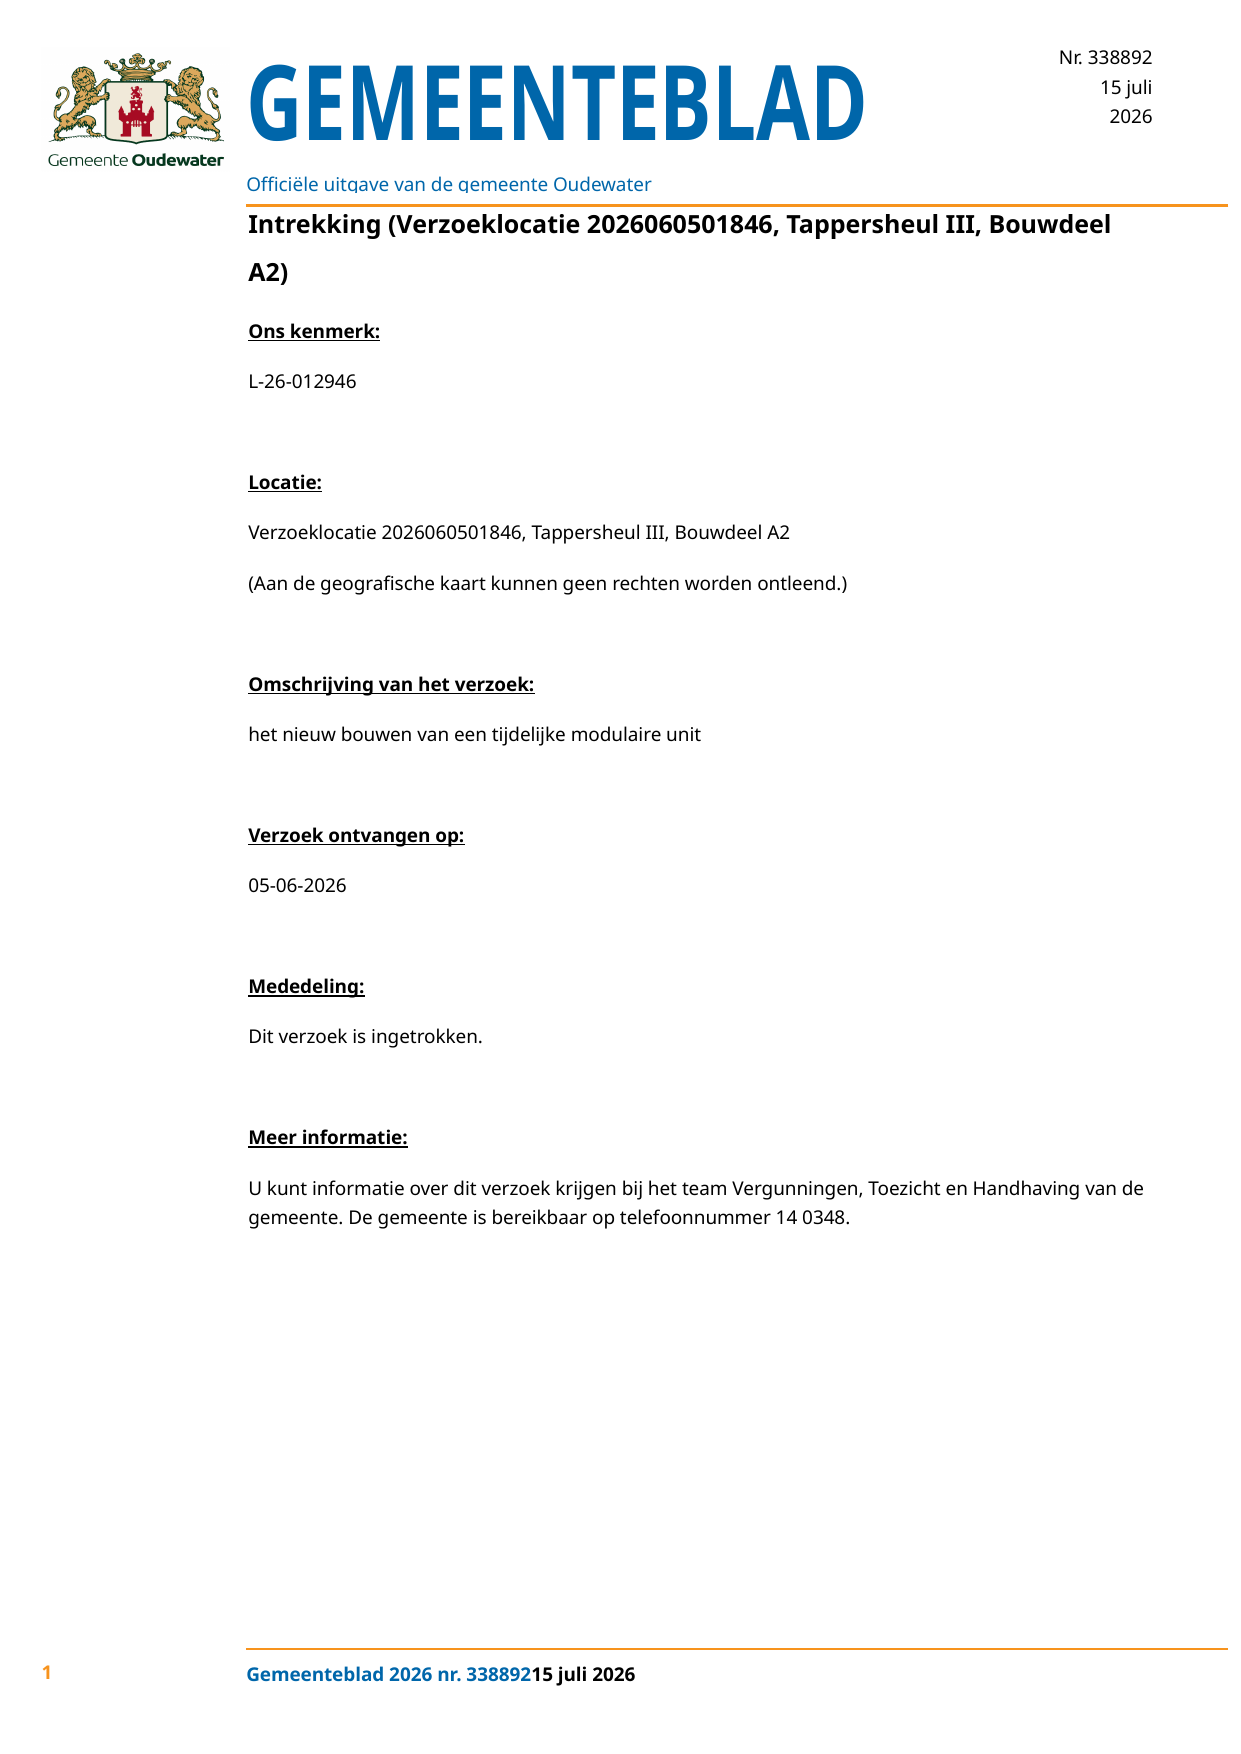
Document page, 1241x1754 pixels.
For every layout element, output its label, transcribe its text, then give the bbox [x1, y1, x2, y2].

text L-26-012946 [248, 368, 1152, 394]
text U kunt informatie over dit verzoek krijgen bij het team Vergunningen, Toezicht en Handhaving van de gemeente. De gemeente is bereikbaar op telefoonnummer 14 0348. [248, 1175, 1152, 1230]
text Intrekking (Verzoeklocatie 2026060501846, Tappersheul III, Bouwdeel A2) [248, 207, 1152, 288]
text 05-06-2026 [248, 872, 1152, 898]
text Verzoek ontvangen op: [248, 822, 1152, 848]
text Mededeling: [248, 973, 1152, 999]
text het nieuw bouwen van een tijdelijke modulaire unit [248, 721, 1152, 747]
text Verzoeklocatie 2026060501846, Tappersheul III, Bouwdeel A2 [248, 519, 1152, 545]
text Locatie: [248, 469, 1152, 495]
text Dit verzoek is ingetrokken. [248, 1024, 1152, 1049]
picture [41, 47, 231, 172]
text Meer informatie: [248, 1124, 1152, 1150]
text Omschrijving van het verzoek: [248, 671, 1152, 697]
text Ons kenmerk: [248, 318, 1152, 344]
text (Aan de geografische kaart kunnen geen rechten worden ontleend.) [248, 570, 1152, 596]
